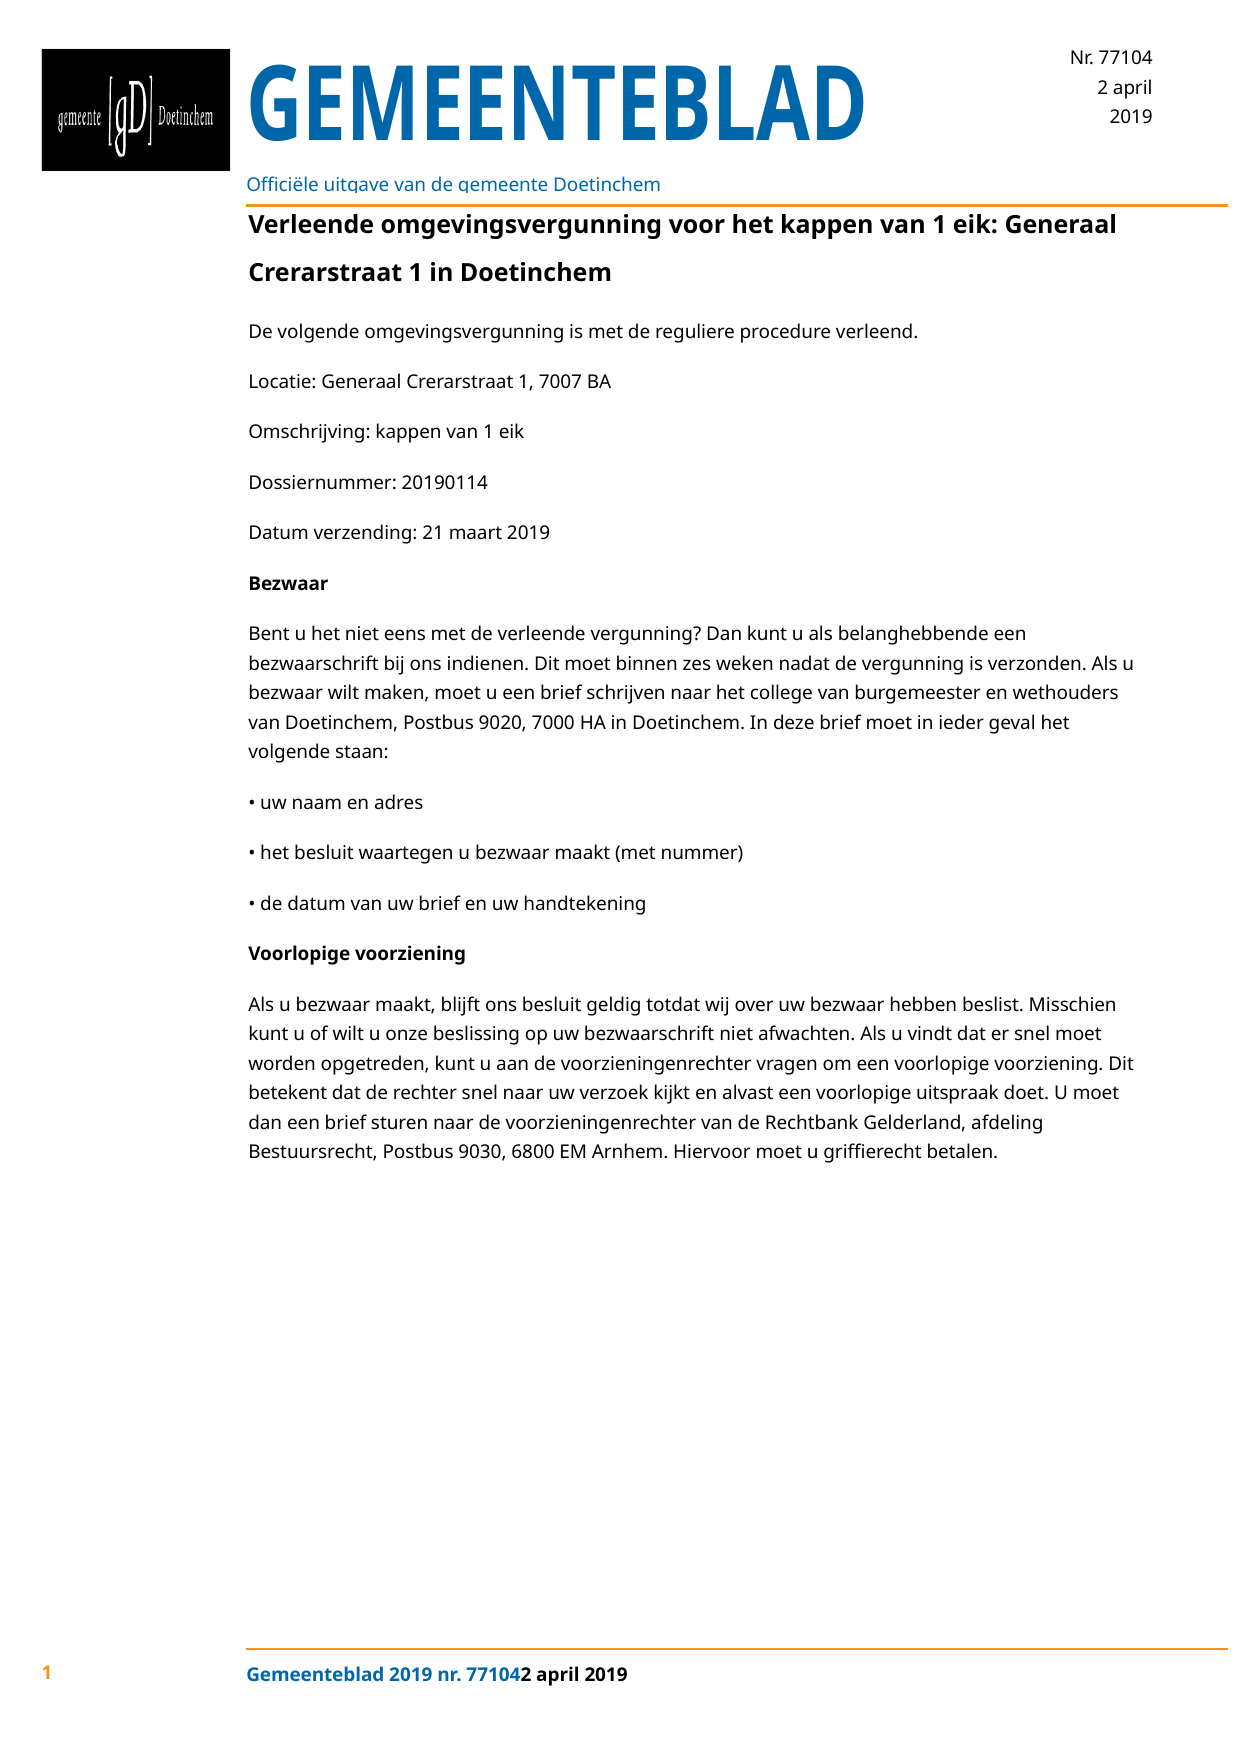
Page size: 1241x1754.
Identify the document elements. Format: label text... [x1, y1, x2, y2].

text Bezwaar [248, 570, 1152, 596]
text • uw naam en adres [248, 789, 1152, 815]
text Omschrijving: kappen van 1 eik [248, 419, 1152, 444]
text Datum verzending: 21 maart 2019 [248, 519, 1152, 545]
text De volgende omgevingsvergunning is met de reguliere procedure verleend. [248, 318, 1152, 344]
text • de datum van uw brief en uw handtekening [248, 890, 1152, 916]
text Als u bezwaar maakt, blijft ons besluit geldig totdat wij over uw bezwaar hebben beslist. Misschien kunt u of wilt u onze beslissing op uw bezwaarschrift niet afwachten. Als u vindt dat er snel moet worden opgetreden, kunt u aan de voorzieningenrechter vragen om een voorlopige voorziening. Dit betekent dat de rechter snel naar uw verzoek kijkt en alvast een voorlopige uitspraak doet. U moet dan een brief sturen naar de voorzieningenrechter van de Rechtbank Gelderland, afdeling Bestuursrecht, Postbus 9030, 6800 EM Arnhem. Hiervoor moet u griffierecht betalen. [248, 991, 1152, 1164]
text Voorlopige voorziening [248, 940, 1152, 966]
picture [41, 47, 231, 172]
text Bent u het niet eens met de verleende vergunning? Dan kunt u als belanghebbende een bezwaarschrift bij ons indienen. Dit moet binnen zes weken nadat de vergunning is verzonden. Als u bezwaar wilt maken, moet u een brief schrijven naar het college van burgemeester en wethouders van Doetinchem, Postbus 9020, 7000 HA in Doetinchem. In deze brief moet in ieder geval het volgende staan: [248, 620, 1152, 764]
text Dossiernummer: 20190114 [248, 469, 1152, 495]
text Locatie: Generaal Crerarstraat 1, 7007 BA [248, 368, 1152, 394]
text Verleende omgevingsvergunning voor het kappen van 1 eik: Generaal Crerarstraat 1 in Doetinchem [248, 207, 1152, 288]
text • het besluit waartegen u bezwaar maakt (met nummer) [248, 839, 1152, 865]
